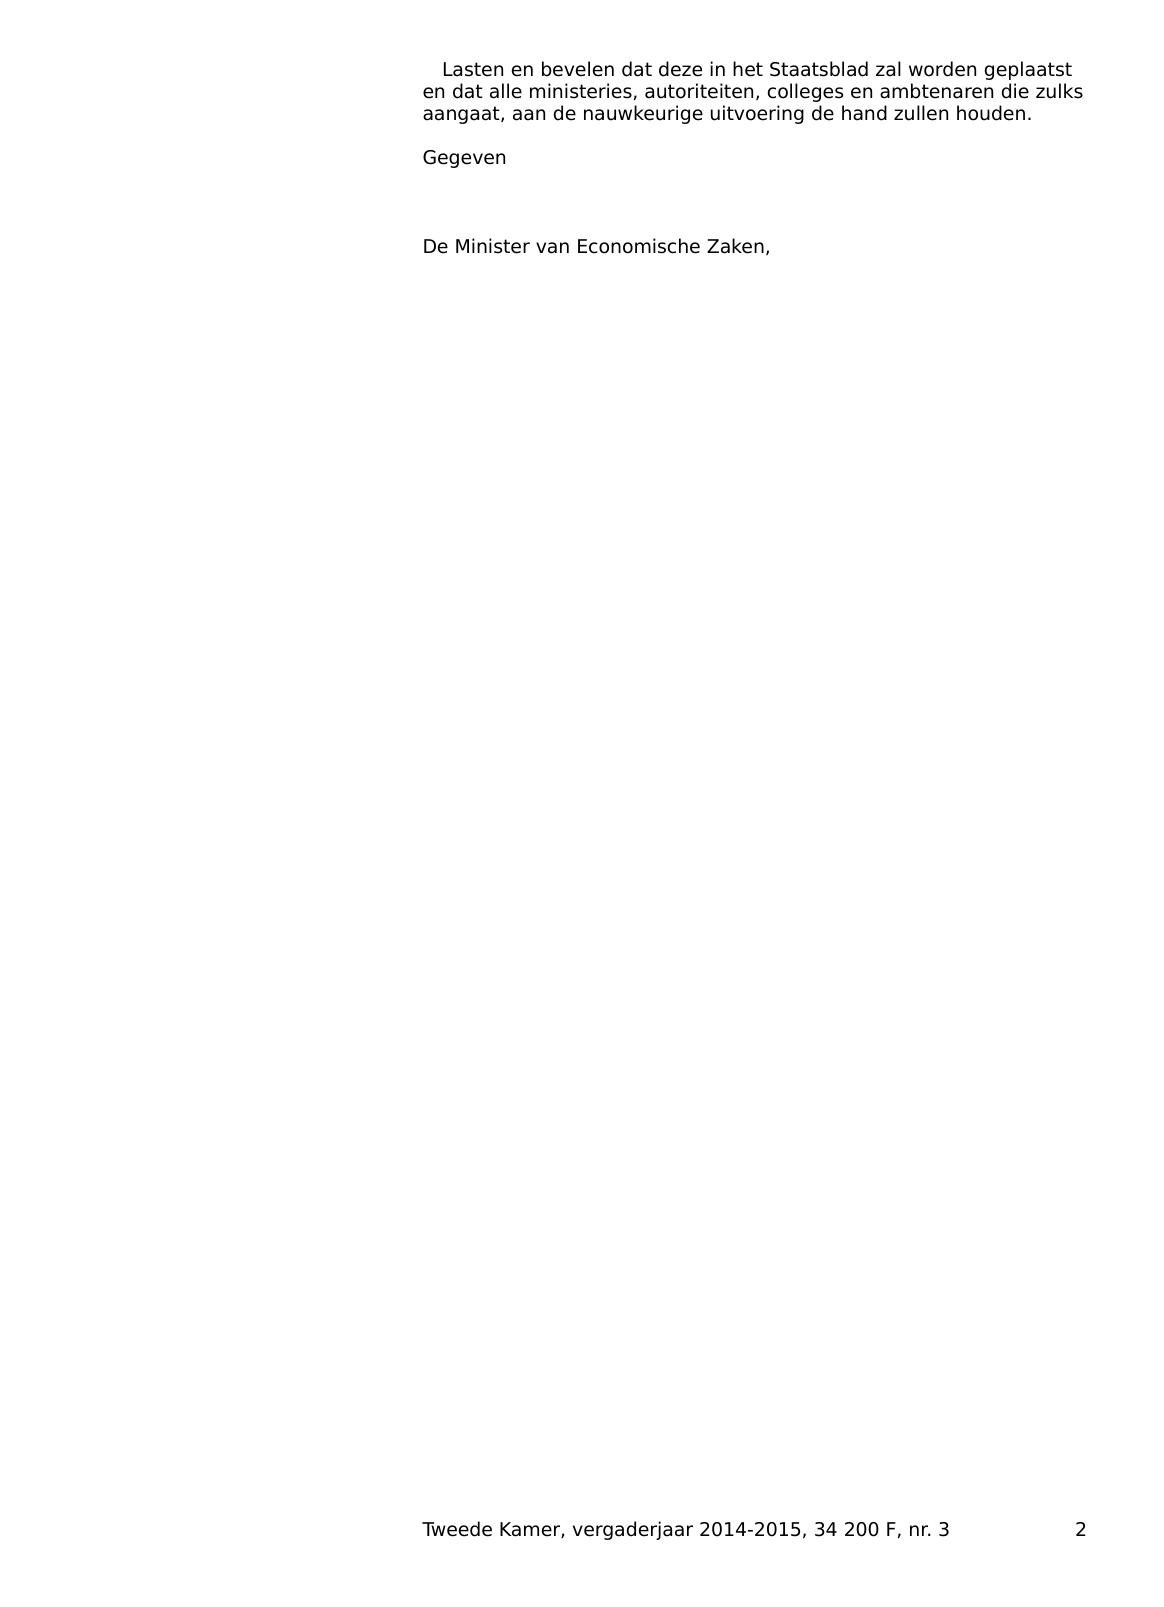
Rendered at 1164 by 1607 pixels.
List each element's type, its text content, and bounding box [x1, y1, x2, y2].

text De Minister van Economische Zaken, [422, 236, 1087, 258]
text Lasten en bevelen dat deze in het Staatsblad zal worden geplaatst en dat alle ministeries, autoriteiten, colleges en ambtenaren die zulks aangaat, aan de nauwkeurige uitvoering de hand zullen houden. [422, 59, 1087, 125]
text Gegeven [422, 147, 1087, 169]
